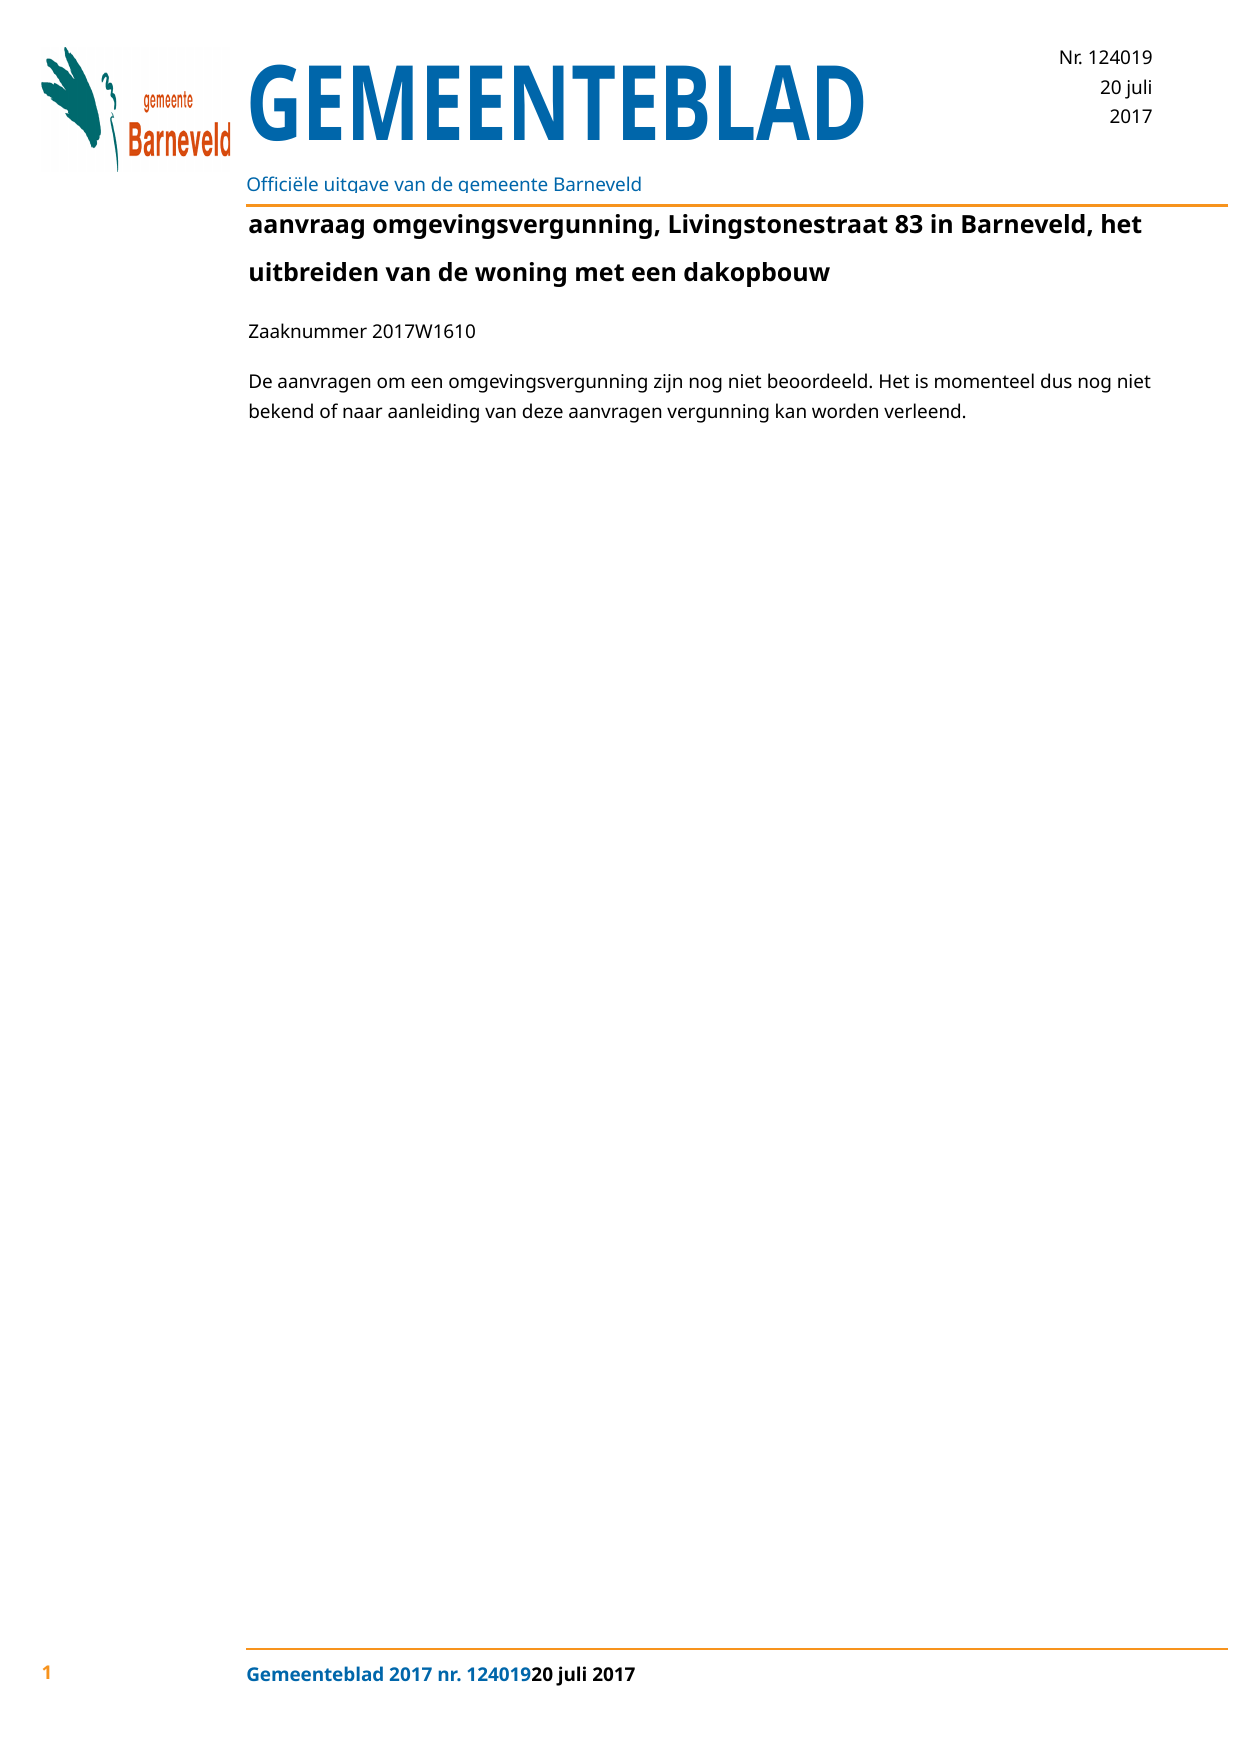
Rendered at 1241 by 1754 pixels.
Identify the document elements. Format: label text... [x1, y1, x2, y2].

picture [41, 47, 231, 172]
text aanvraag omgevingsvergunning, Livingstonestraat 83 in Barneveld, het uitbreiden van de woning met een dakopbouw [248, 207, 1152, 288]
text De aanvragen om een omgevingsvergunning zijn nog niet beoordeeld. Het is momenteel dus nog niet bekend of naar aanleiding van deze aanvragen vergunning kan worden verleend. [248, 368, 1152, 424]
text Zaaknummer 2017W1610 [248, 318, 1152, 344]
